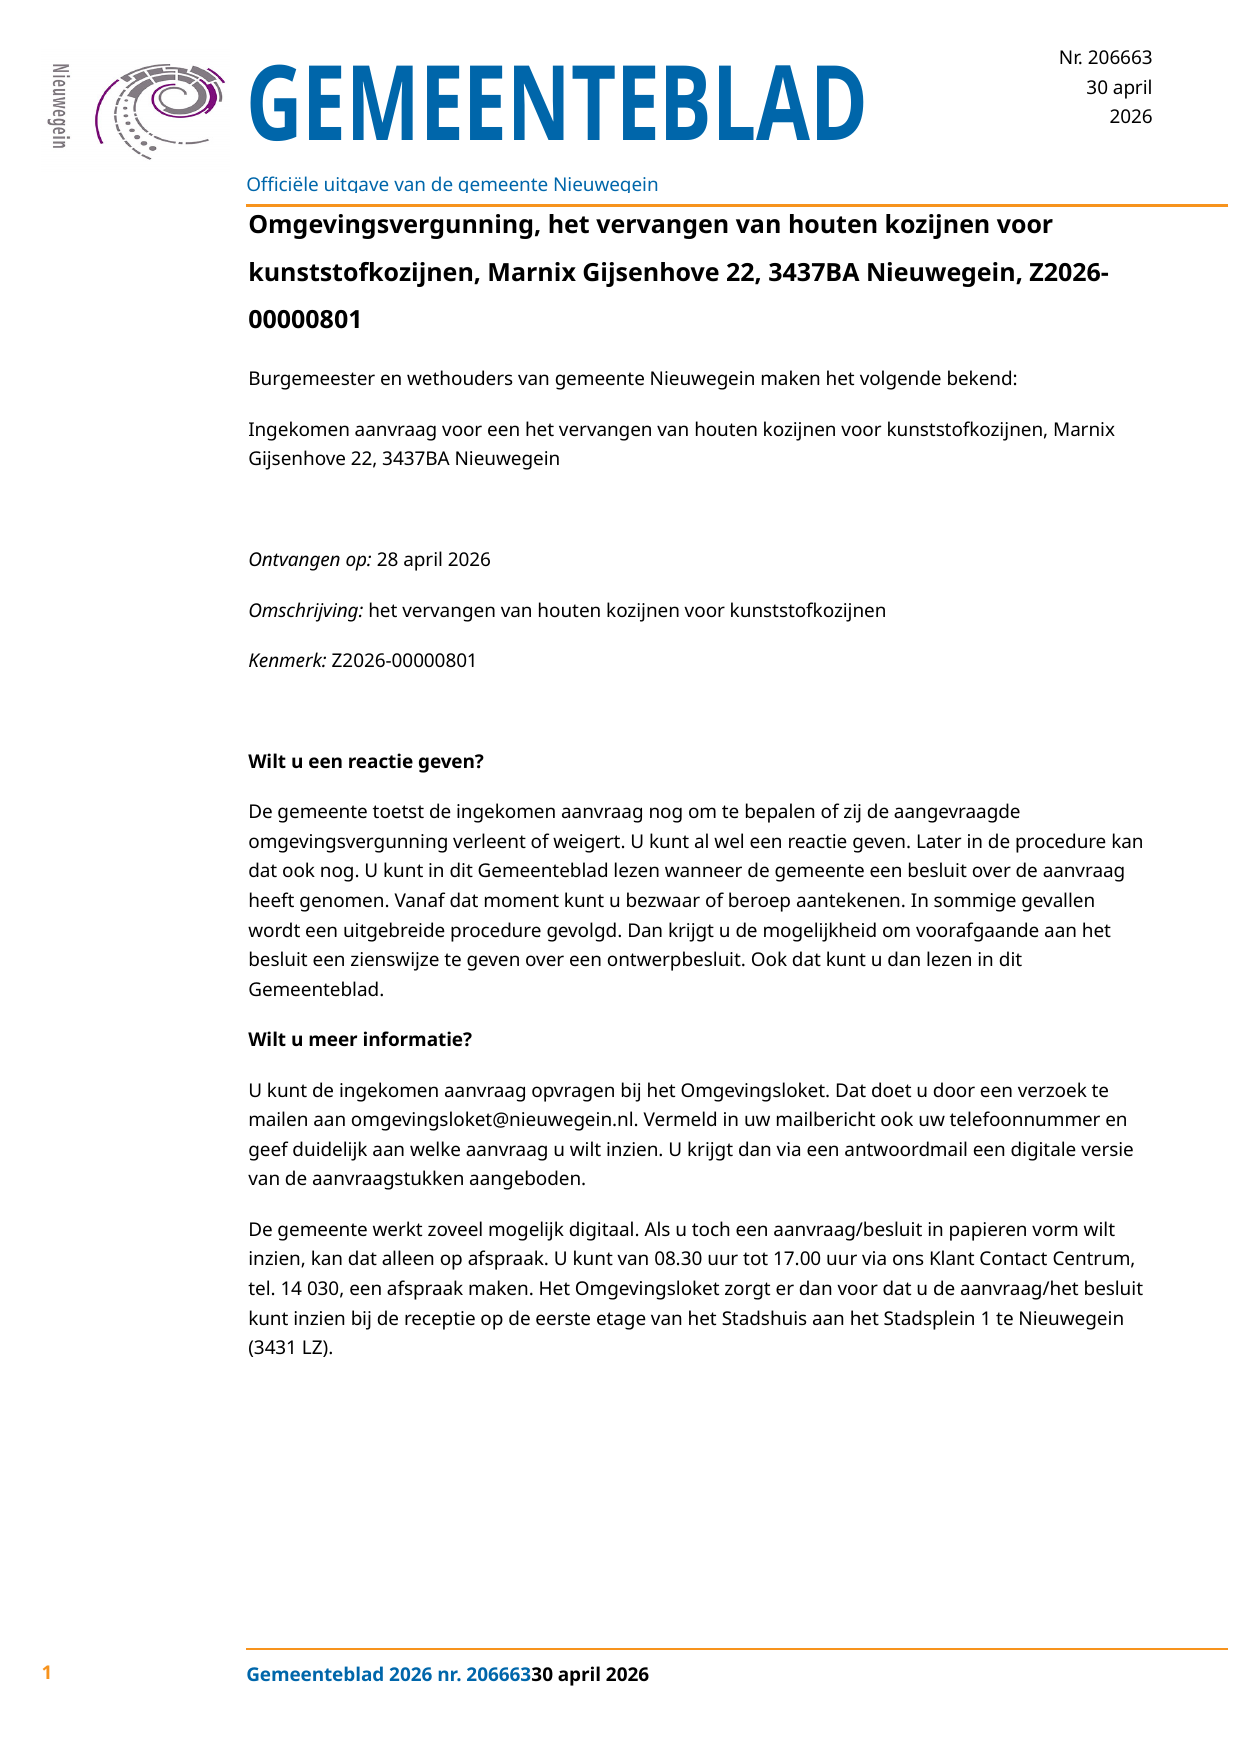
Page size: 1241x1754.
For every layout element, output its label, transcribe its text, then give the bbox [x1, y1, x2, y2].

text De gemeente toetst de ingekomen aanvraag nog om te bepalen of zij de aangevraagde omgevingsvergunning verleent of weigert. U kunt al wel een reactie geven. Later in de procedure kan dat ook nog. U kunt in dit Gemeenteblad lezen wanneer de gemeente een besluit over de aanvraag heeft genomen. Vanaf dat moment kunt u bezwaar of beroep aantekenen. In sommige gevallen wordt een uitgebreide procedure gevolgd. Dan krijgt u de mogelijkheid om voorafgaande aan het besluit een zienswijze te geven over een ontwerpbesluit. Ook dat kunt u dan lezen in dit Gemeenteblad. [248, 798, 1152, 1002]
text Burgemeester en wethouders van gemeente Nieuwegein maken het volgende bekend: [248, 366, 1152, 391]
text De gemeente werkt zoveel mogelijk digitaal. Als u toch een aanvraag/besluit in papieren vorm wilt inzien, kan dat alleen op afspraak. U kunt van 08.30 uur tot 17.00 uur via ons Klant Contact Centrum, tel. 14 030, een afspraak maken. Het Omgevingsloket zorgt er dan voor dat u de aanvraag/het besluit kunt inzien bij de receptie op de eerste etage van het Stadshuis aan het Stadsplein 1 te Nieuwegein (3431 LZ). [248, 1216, 1152, 1360]
picture [41, 47, 231, 172]
text Ingekomen aanvraag voor een het vervangen van houten kozijnen voor kunststofkozijnen, Marnix Gijsenhove 22, 3437BA Nieuwegein [248, 416, 1152, 471]
text Omgevingsvergunning, het vervangen van houten kozijnen voor kunststofkozijnen, Marnix Gijsenhove 22, 3437BA Nieuwegein, Z2026-00000801 [248, 207, 1152, 336]
text Wilt u meer informatie? [248, 1026, 1152, 1052]
text Wilt u een reactie geven? [248, 748, 1152, 774]
text Omschrijving: het vervangen van houten kozijnen voor kunststofkozijnen [248, 597, 1152, 622]
text U kunt de ingekomen aanvraag opvragen bij het Omgevingsloket. Dat doet u door een verzoek te mailen aan omgevingsloket@nieuwegein.nl. Vermeld in uw mailbericht ook uw telefoonnummer en geef duidelijk aan welke aanvraag u wilt inzien. U krijgt dan via een antwoordmail een digitale versie van de aanvraagstukken aangeboden. [248, 1077, 1152, 1191]
text Ontvangen op: 28 april 2026 [248, 546, 1152, 572]
text Kenmerk: Z2026-00000801 [248, 647, 1152, 673]
